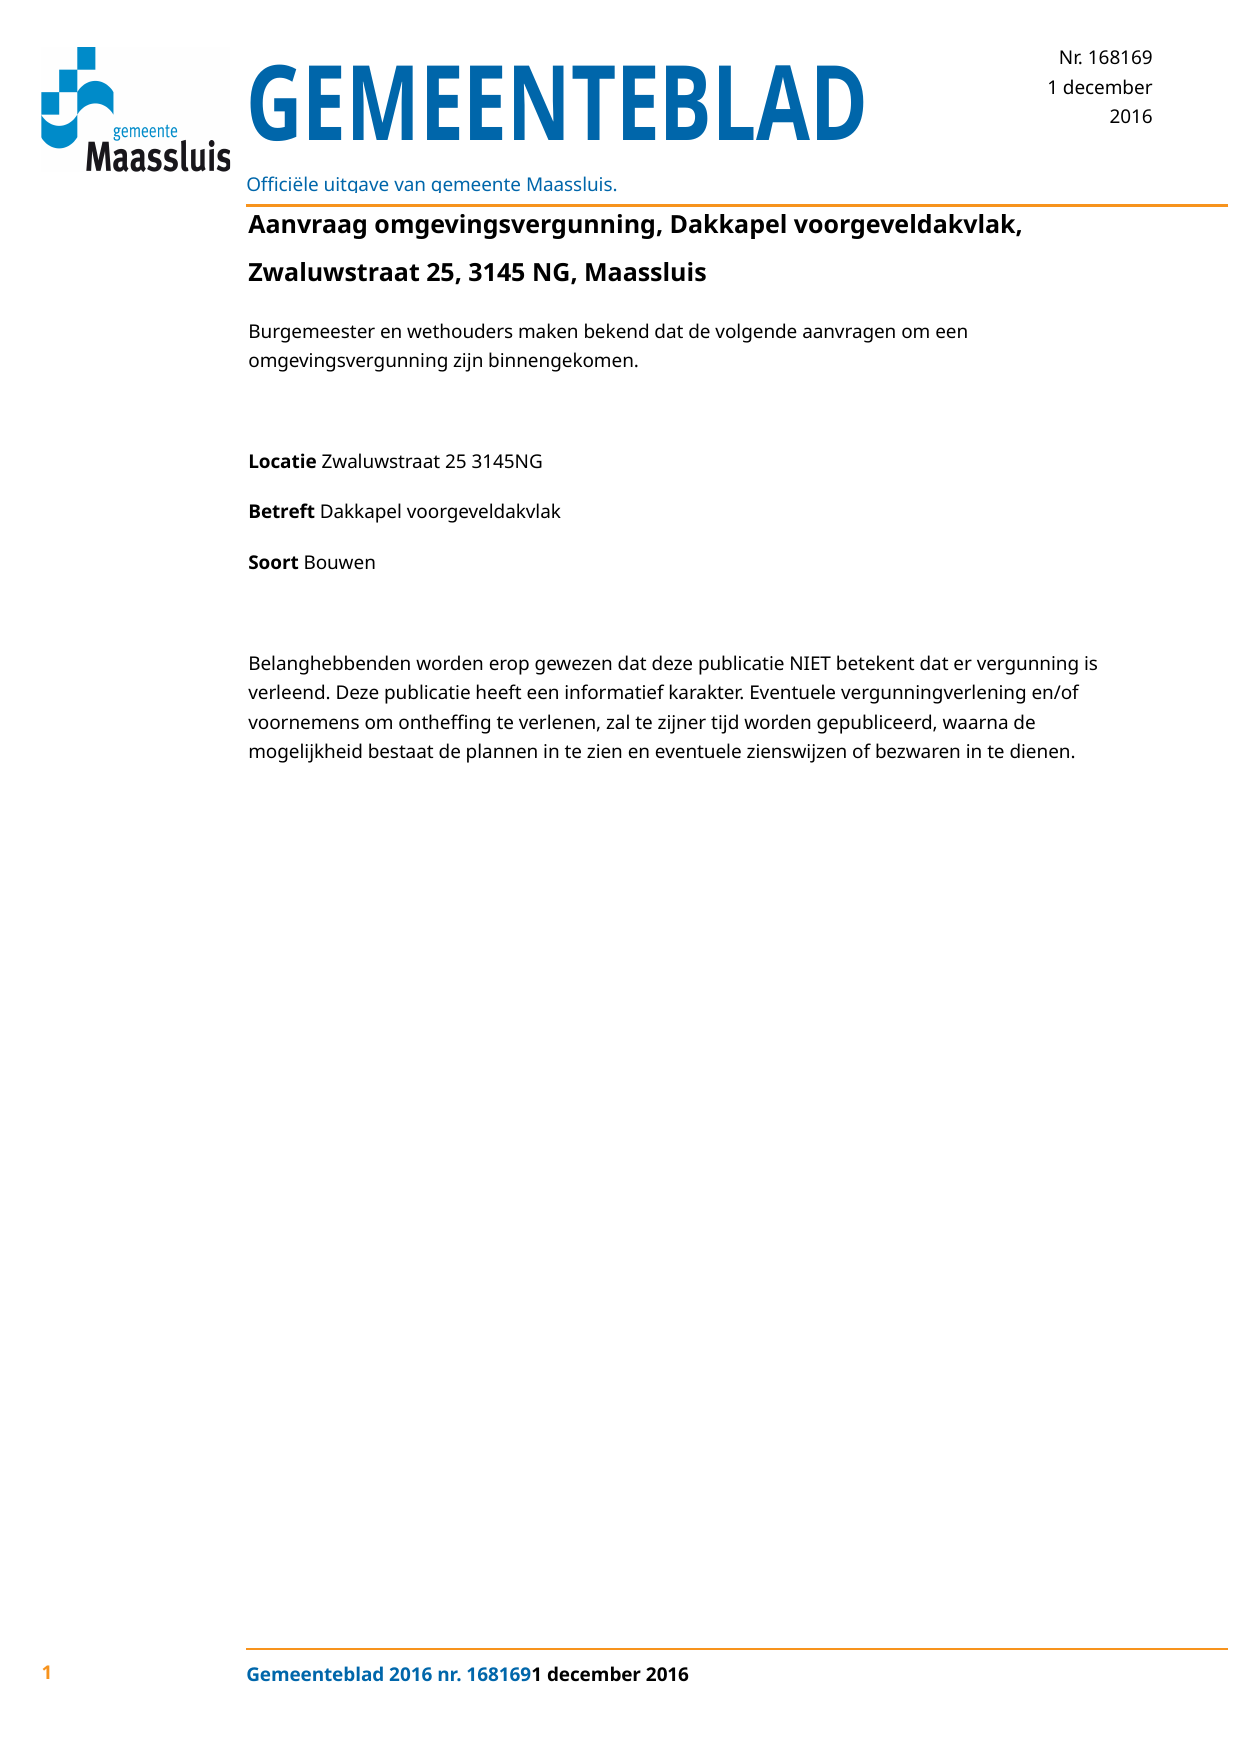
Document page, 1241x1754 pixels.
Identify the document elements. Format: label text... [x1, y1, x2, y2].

text Soort Bouwen [248, 549, 1152, 575]
text Locatie Zwaluwstraat 25 3145NG [248, 448, 1152, 474]
text Betreft Dakkapel voorgeveldakvlak [248, 499, 1152, 524]
text Aanvraag omgevingsvergunning, Dakkapel voorgeveldakvlak, Zwaluwstraat 25, 3145 NG, Maassluis [248, 207, 1152, 288]
picture [41, 47, 231, 172]
picture [41, 47, 77, 92]
text Belanghebbenden worden erop gewezen dat deze publicatie NIET betekent dat er vergunning is verleend. Deze publicatie heeft een informatief karakter. Eventuele vergunningverlening en/of voornemens om ontheffing te verlenen, zal te zijner tijd worden gepubliceerd, waarna de mogelijkheid bestaat de plannen in te zien en eventuele zienswijzen of bezwaren in te dienen. [248, 650, 1152, 764]
text Burgemeester en wethouders maken bekend dat de volgende aanvragen om een omgevingsvergunning zijn binnengekomen. [248, 318, 1152, 373]
